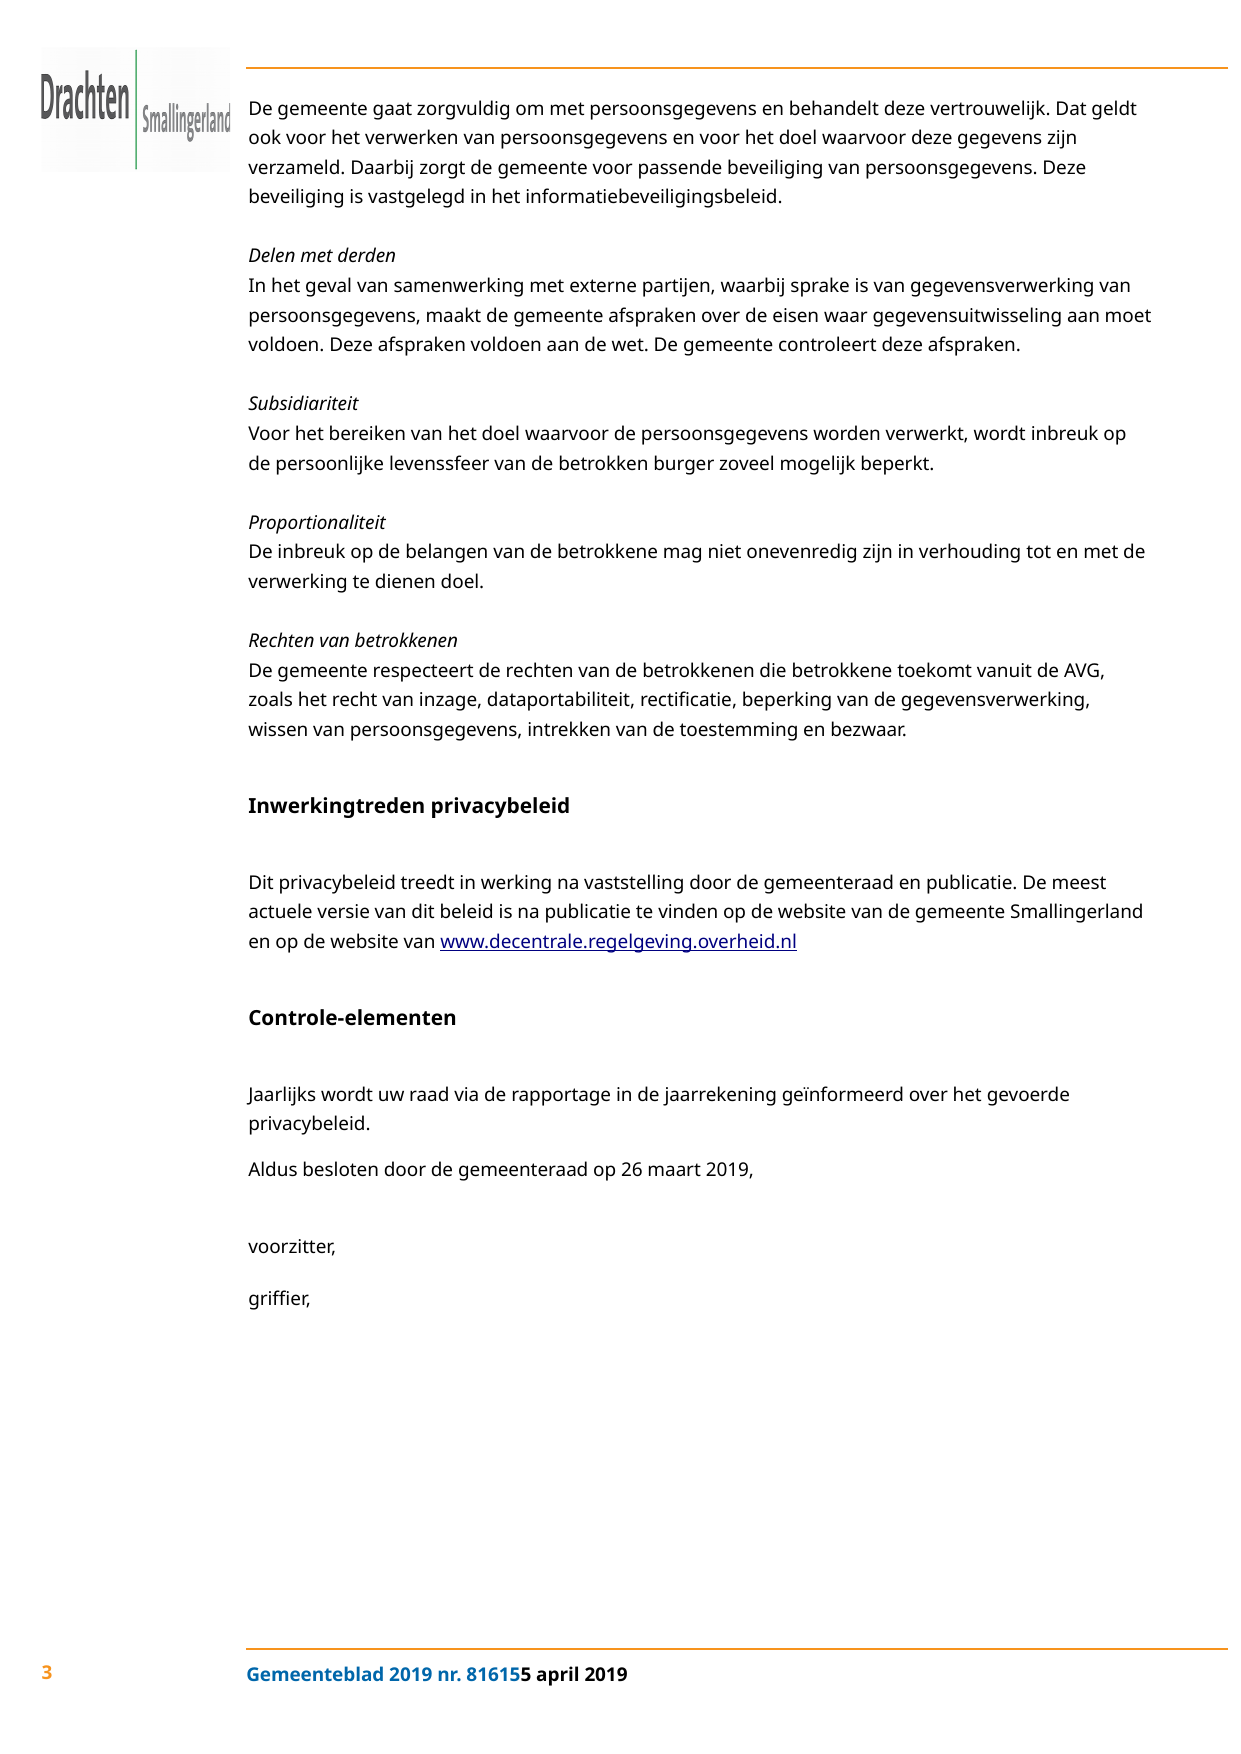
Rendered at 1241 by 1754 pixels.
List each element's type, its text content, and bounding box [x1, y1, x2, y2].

text Dit privacybeleid treedt in werking na vaststelling door de gemeenteraad en publicatie. De meest actuele versie van dit beleid is na publicatie te vinden op de website van de gemeente Smallingerland en op de website van www.decentrale.regelgeving.overheid.nl [248, 869, 1152, 954]
text In het geval van samenwerking met externe partijen, waarbij sprake is van gegevensverwerking van persoonsgegevens, maakt de gemeente afspraken over de eisen waar gegevensuitwisseling aan moet voldoen. Deze afspraken voldoen aan de wet. De gemeente controleert deze afspraken. [248, 272, 1152, 357]
text griffier, [248, 1285, 1152, 1311]
text De gemeente respecteert de rechten van de betrokkenen die betrokkene toekomt vanuit de AVG, zoals het recht van inzage, dataportabiliteit, rectificatie, beperking van de gegevensverwerking, wissen van persoonsgegevens, intrekken van de toestemming en bezwaar. [248, 657, 1152, 742]
text Controle-elementen [248, 1003, 1152, 1032]
text Inwerkingtreden privacybeleid [248, 791, 1152, 820]
text De inbreuk op de belangen van de betrokkene mag niet onevenredig zijn in verhouding tot en met de verwerking te dienen doel. [248, 538, 1152, 594]
text Jaarlijks wordt uw raad via de rapportage in de jaarrekening geïnformeerd over het gevoerde privacybeleid. [248, 1081, 1152, 1136]
text Voor het bereiken van het doel waarvoor de persoonsgegevens worden verwerkt, wordt inbreuk op de persoonlijke levenssfeer van de betrokken burger zoveel mogelijk beperkt. [248, 420, 1152, 476]
text De gemeente gaat zorgvuldig om met persoonsgegevens en behandelt deze vertrouwelijk. Dat geldt ook voor het verwerken van persoonsgegevens en voor het doel waarvoor deze gegevens zijn verzameld. Daarbij zorgt de gemeente voor passende beveiliging van persoonsgegevens. Deze beveiliging is vastgelegd in het informatiebeveiligingsbeleid. [248, 95, 1152, 209]
picture [41, 47, 231, 172]
text Aldus besloten door de gemeenteraad op 26 maart 2019, [248, 1156, 1152, 1182]
text Delen met derden [248, 243, 1152, 268]
text Proportionaliteit [248, 509, 1152, 535]
text Subsidiariteit [248, 391, 1152, 416]
text Rechten van betrokkenen [248, 627, 1152, 653]
text voorzitter, [248, 1233, 1152, 1259]
